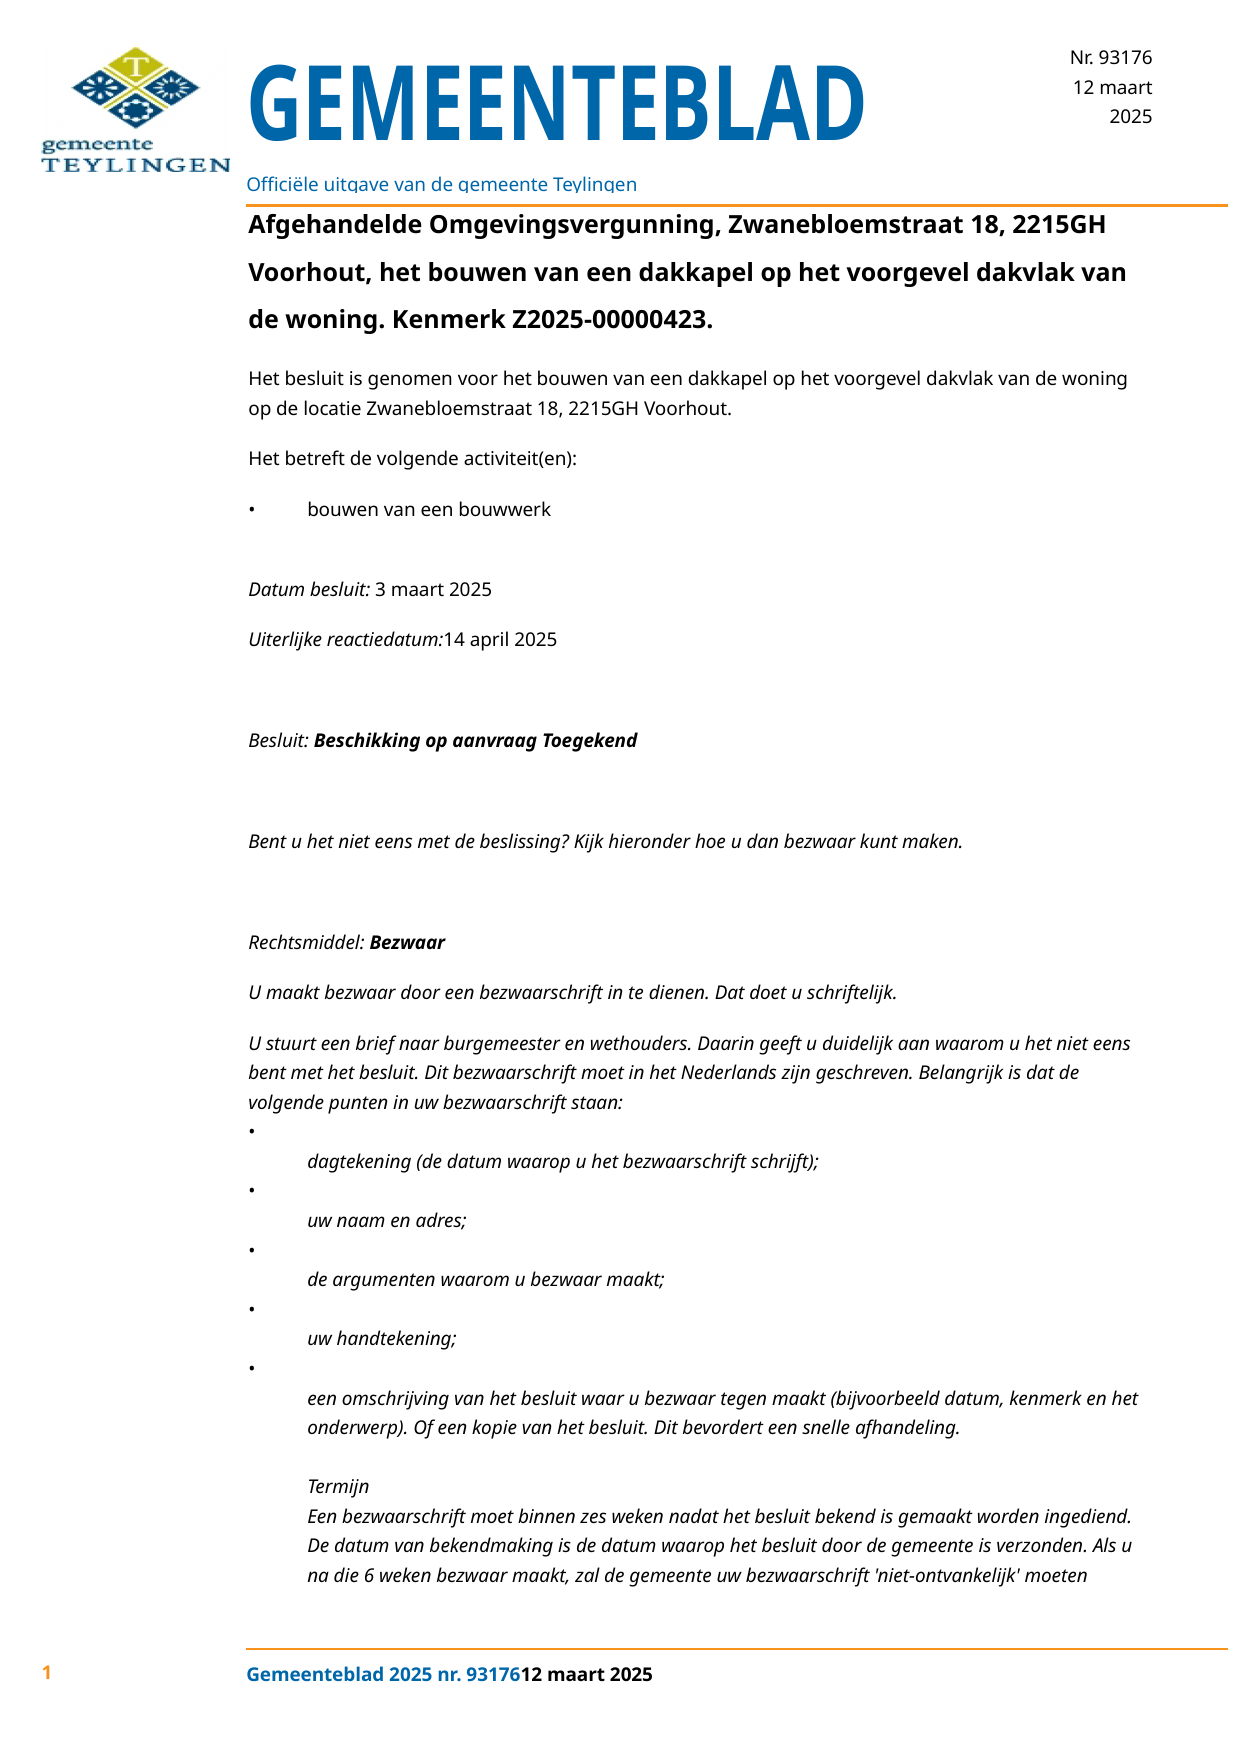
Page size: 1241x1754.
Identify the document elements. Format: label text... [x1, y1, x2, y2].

text Besluit: Beschikking op aanvraag Toegekend [248, 727, 1152, 753]
text Bent u het niet eens met de beslissing? Kijk hieronder hoe u dan bezwaar kunt maken. [248, 828, 1152, 854]
text Afgehandelde Omgevingsvergunning, Zwanebloemstraat 18, 2215GH Voorhout, het bouwen van een dakkapel op het voorgevel dakvlak van de woning. Kenmerk Z2025-00000423. [248, 207, 1152, 336]
list uw handtekening; [248, 1326, 1152, 1351]
list Termijn [248, 1473, 1152, 1499]
text Het besluit is genomen voor het bouwen van een dakkapel op het voorgevel dakvlak van de woning op de locatie Zwanebloemstraat 18, 2215GH Voorhout. [248, 366, 1152, 421]
text Het betreft de volgende activiteit(en): [248, 446, 1152, 471]
text Uiterlijke reactiedatum:14 april 2025 [248, 626, 1152, 652]
list de argumenten waarom u bezwaar maakt; [248, 1266, 1152, 1292]
picture [41, 47, 231, 172]
list dagtekening (de datum waarop u het bezwaarschrift schrijft); [248, 1148, 1152, 1174]
text Datum besluit: 3 maart 2025 [248, 576, 1152, 602]
text U stuurt een brief naar burgemeester en wethouders. Daarin geeft u duidelijk aan waarom u het niet eens bent met het besluit. Dit bezwaarschrift moet in het Nederlands zijn geschreven. Belangrijk is dat de volgende punten in uw bezwaarschrift staan: [248, 1030, 1152, 1114]
list Een bezwaarschrift moet binnen zes weken nadat het besluit bekend is gemaakt worden ingediend. De datum van bekendmaking is de datum waarop het besluit door de gemeente is verzonden. Als u na die 6 weken bezwaar maakt, zal de gemeente uw bezwaarschrift 'niet-ontvankelijk' moeten [248, 1503, 1152, 1588]
list bouwen van een bouwwerk [248, 496, 1152, 522]
list uw naam en adres; [248, 1207, 1152, 1233]
text U maakt bezwaar door een bezwaarschrift in te dienen. Dat doet u schriftelijk. [248, 979, 1152, 1005]
text Rechtsmiddel: Bezwaar [248, 929, 1152, 954]
list een omschrijving van het besluit waar u bezwaar tegen maakt (bijvoorbeeld datum, kenmerk en het onderwerp). Of een kopie van het besluit. Dit bevordert een snelle afhandeling. [248, 1385, 1152, 1440]
